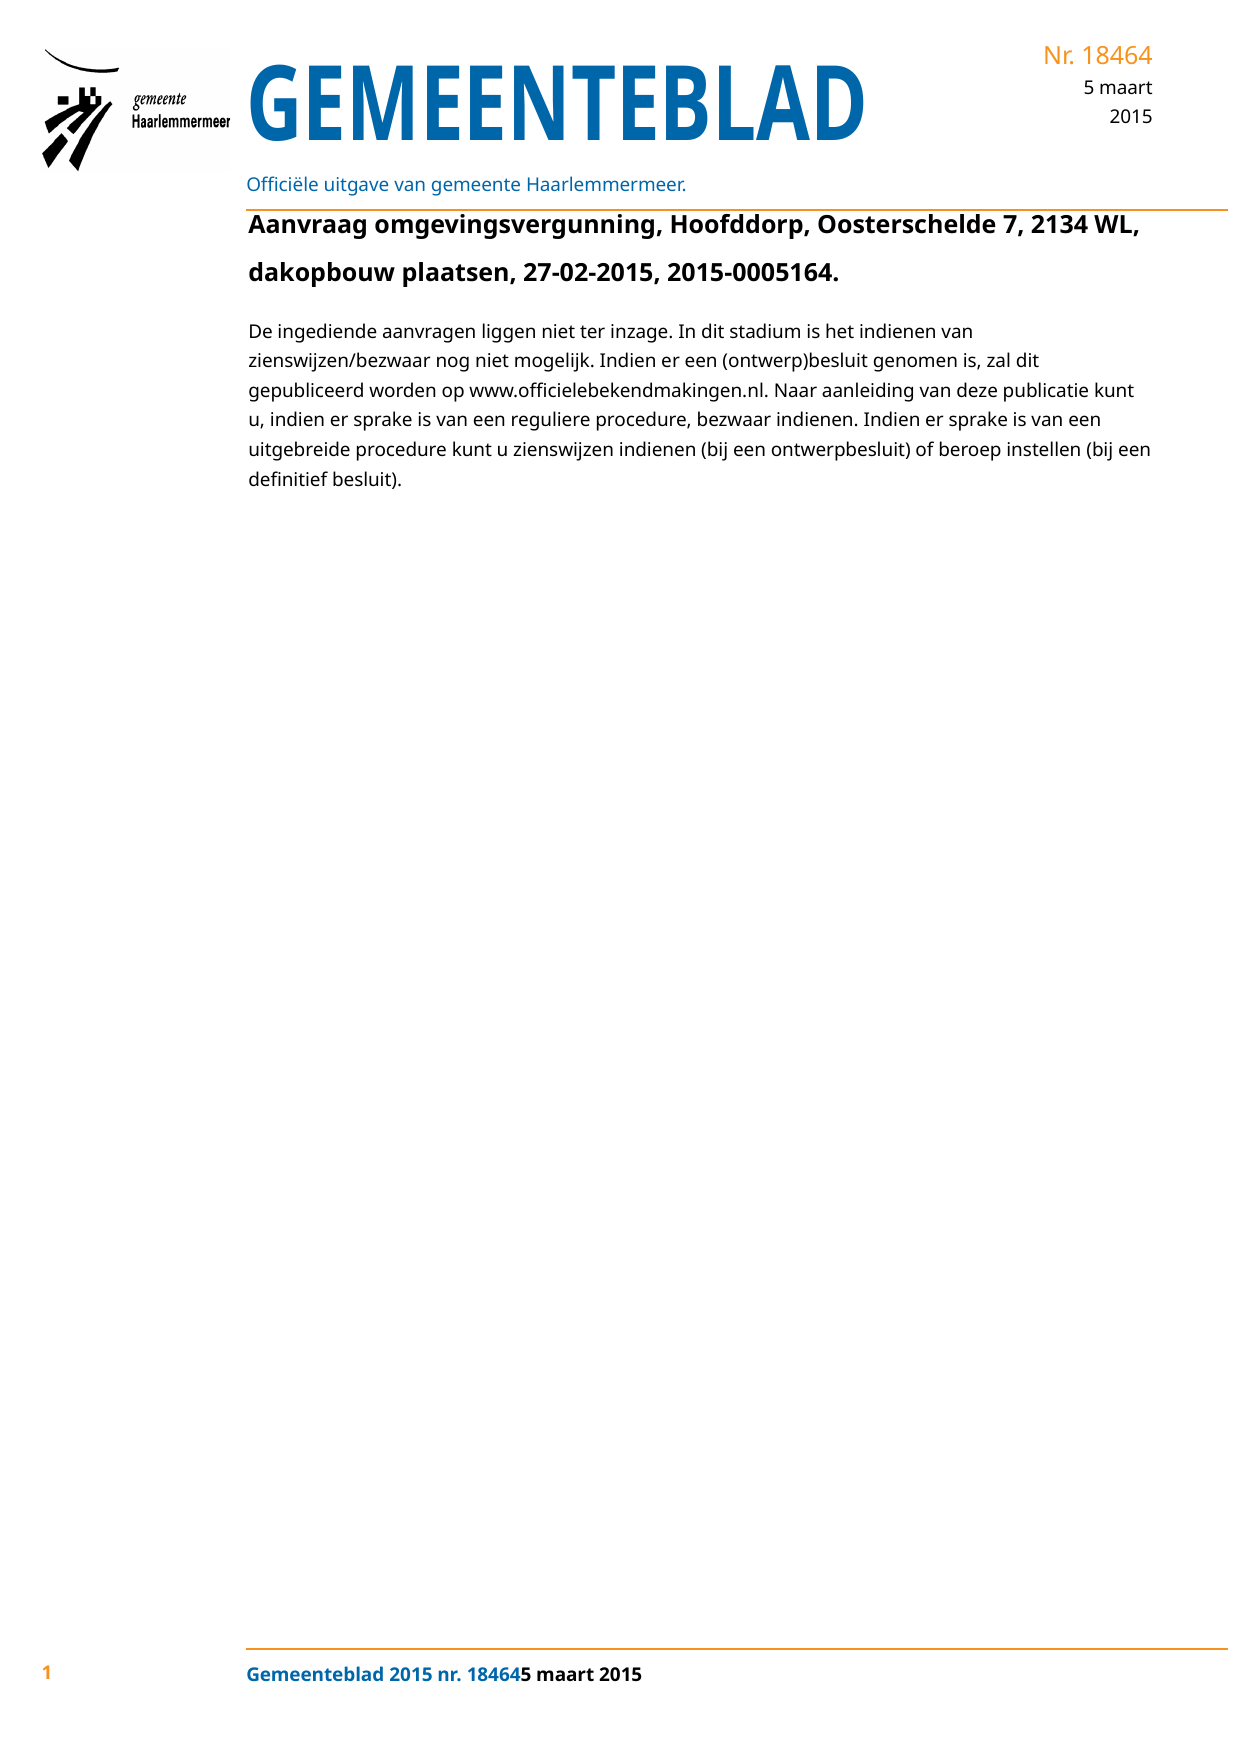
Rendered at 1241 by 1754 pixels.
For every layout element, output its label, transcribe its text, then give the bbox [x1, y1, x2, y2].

text Aanvraag omgevingsvergunning, Hoofddorp, Oosterschelde 7, 2134 WL, dakopbouw plaatsen, 27-02-2015, 2015-0005164. [248, 211, 1152, 288]
text De ingediende aanvragen liggen niet ter inzage. In dit stadium is het indienen van zienswijzen/bezwaar nog niet mogelijk. Indien er een (ontwerp)besluit genomen is, zal dit gepubliceerd worden op www.officielebekendmakingen.nl. Naar aanleiding van deze publicatie kunt u, indien er sprake is van een reguliere procedure, bezwaar indienen. Indien er sprake is van een uitgebreide procedure kunt u zienswijzen indienen (bij een ontwerpbesluit) of beroep instellen (bij een definitief besluit). [248, 318, 1152, 492]
picture [41, 47, 231, 172]
